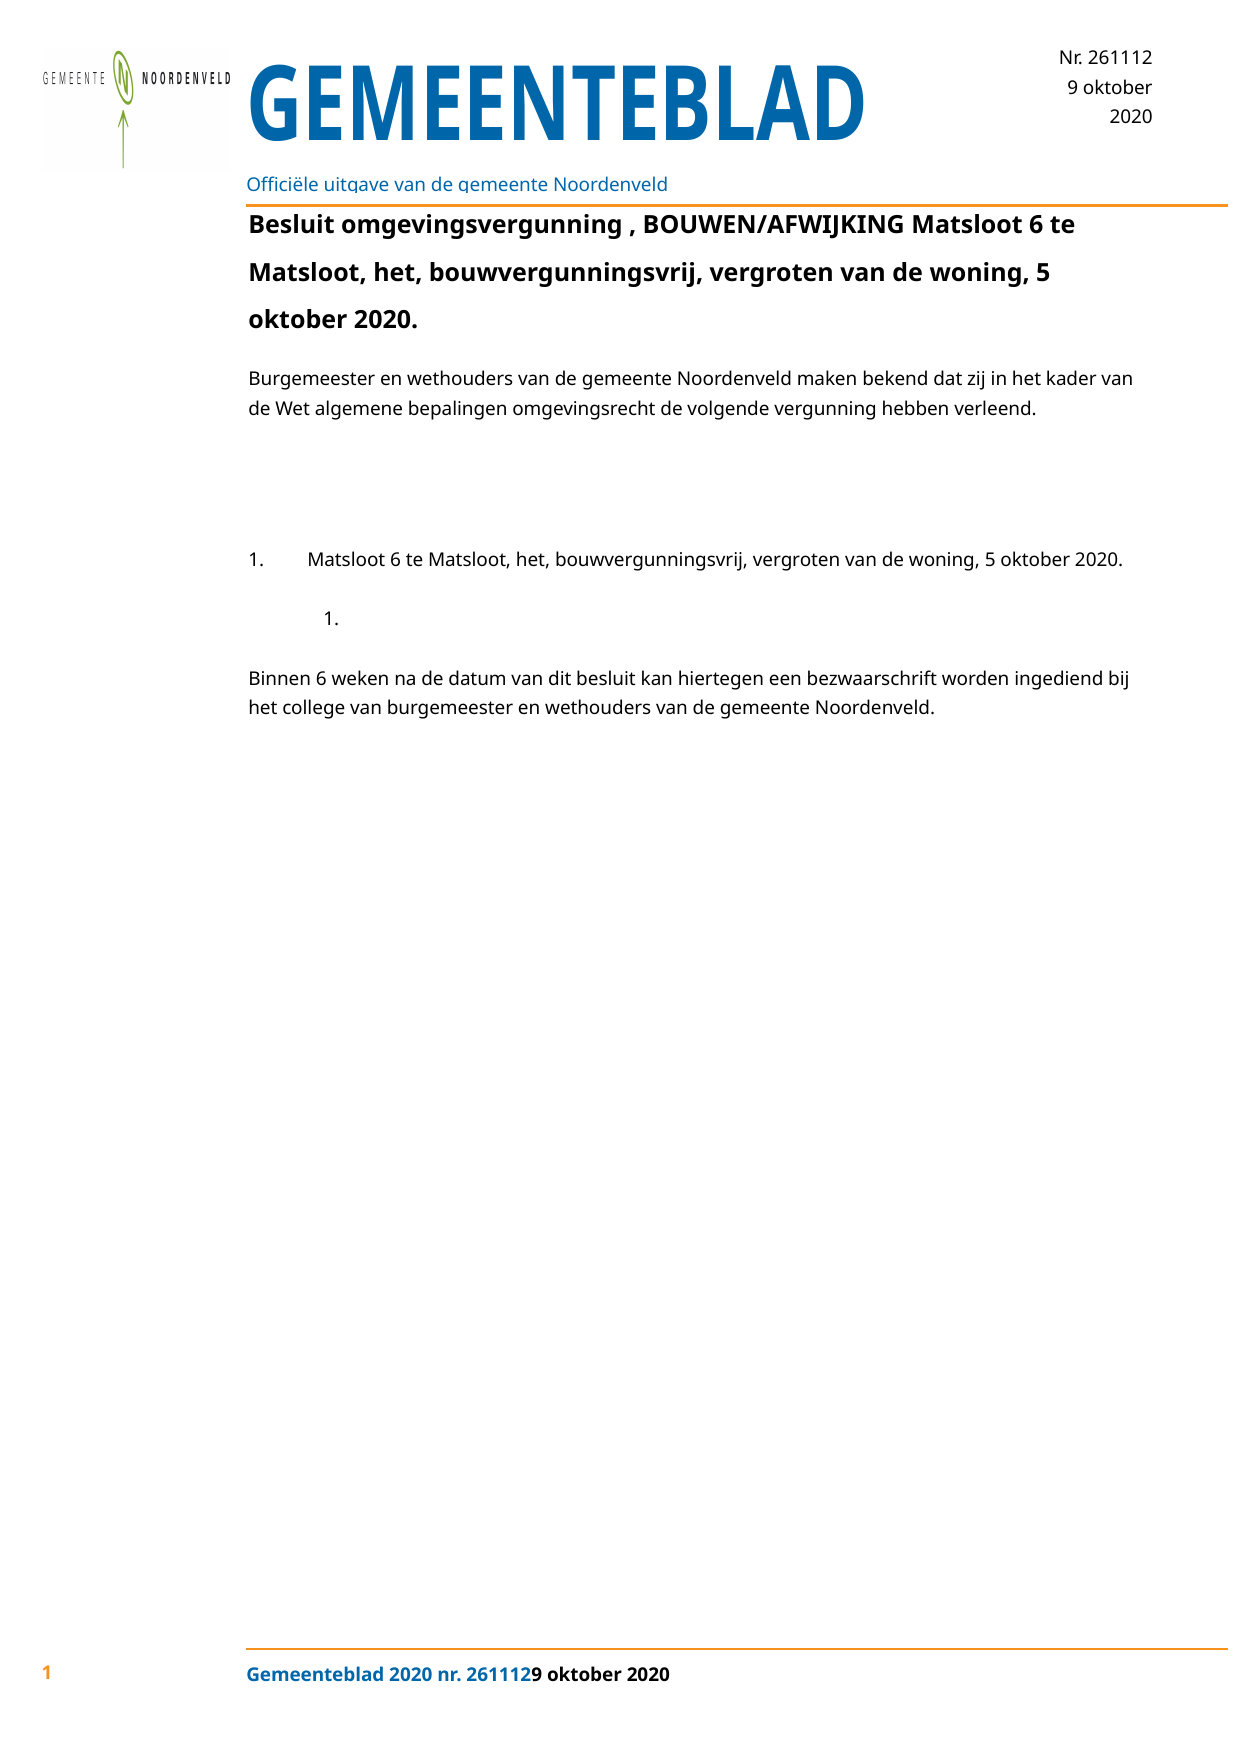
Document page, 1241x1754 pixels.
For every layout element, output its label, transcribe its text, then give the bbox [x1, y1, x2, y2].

text Binnen 6 weken na de datum van dit besluit kan hiertegen een bezwaarschrift worden ingediend bij het college van burgemeester en wethouders van de gemeente Noordenveld. [248, 665, 1152, 720]
text Besluit omgevingsvergunning , BOUWEN/AFWIJKING Matsloot 6 te Matsloot, het, bouwvergunningsvrij, vergroten van de woning, 5 oktober 2020. [248, 207, 1152, 336]
text Burgemeester en wethouders van de gemeente Noordenveld maken bekend dat zij in het kader van de Wet algemene bepalingen omgevingsrecht de volgende vergunning hebben verleend. [248, 366, 1152, 421]
picture [41, 47, 231, 172]
list Matsloot 6 te Matsloot, het, bouwvergunningsvrij, vergroten van de woning, 5 oktober 2020. [248, 546, 1152, 572]
